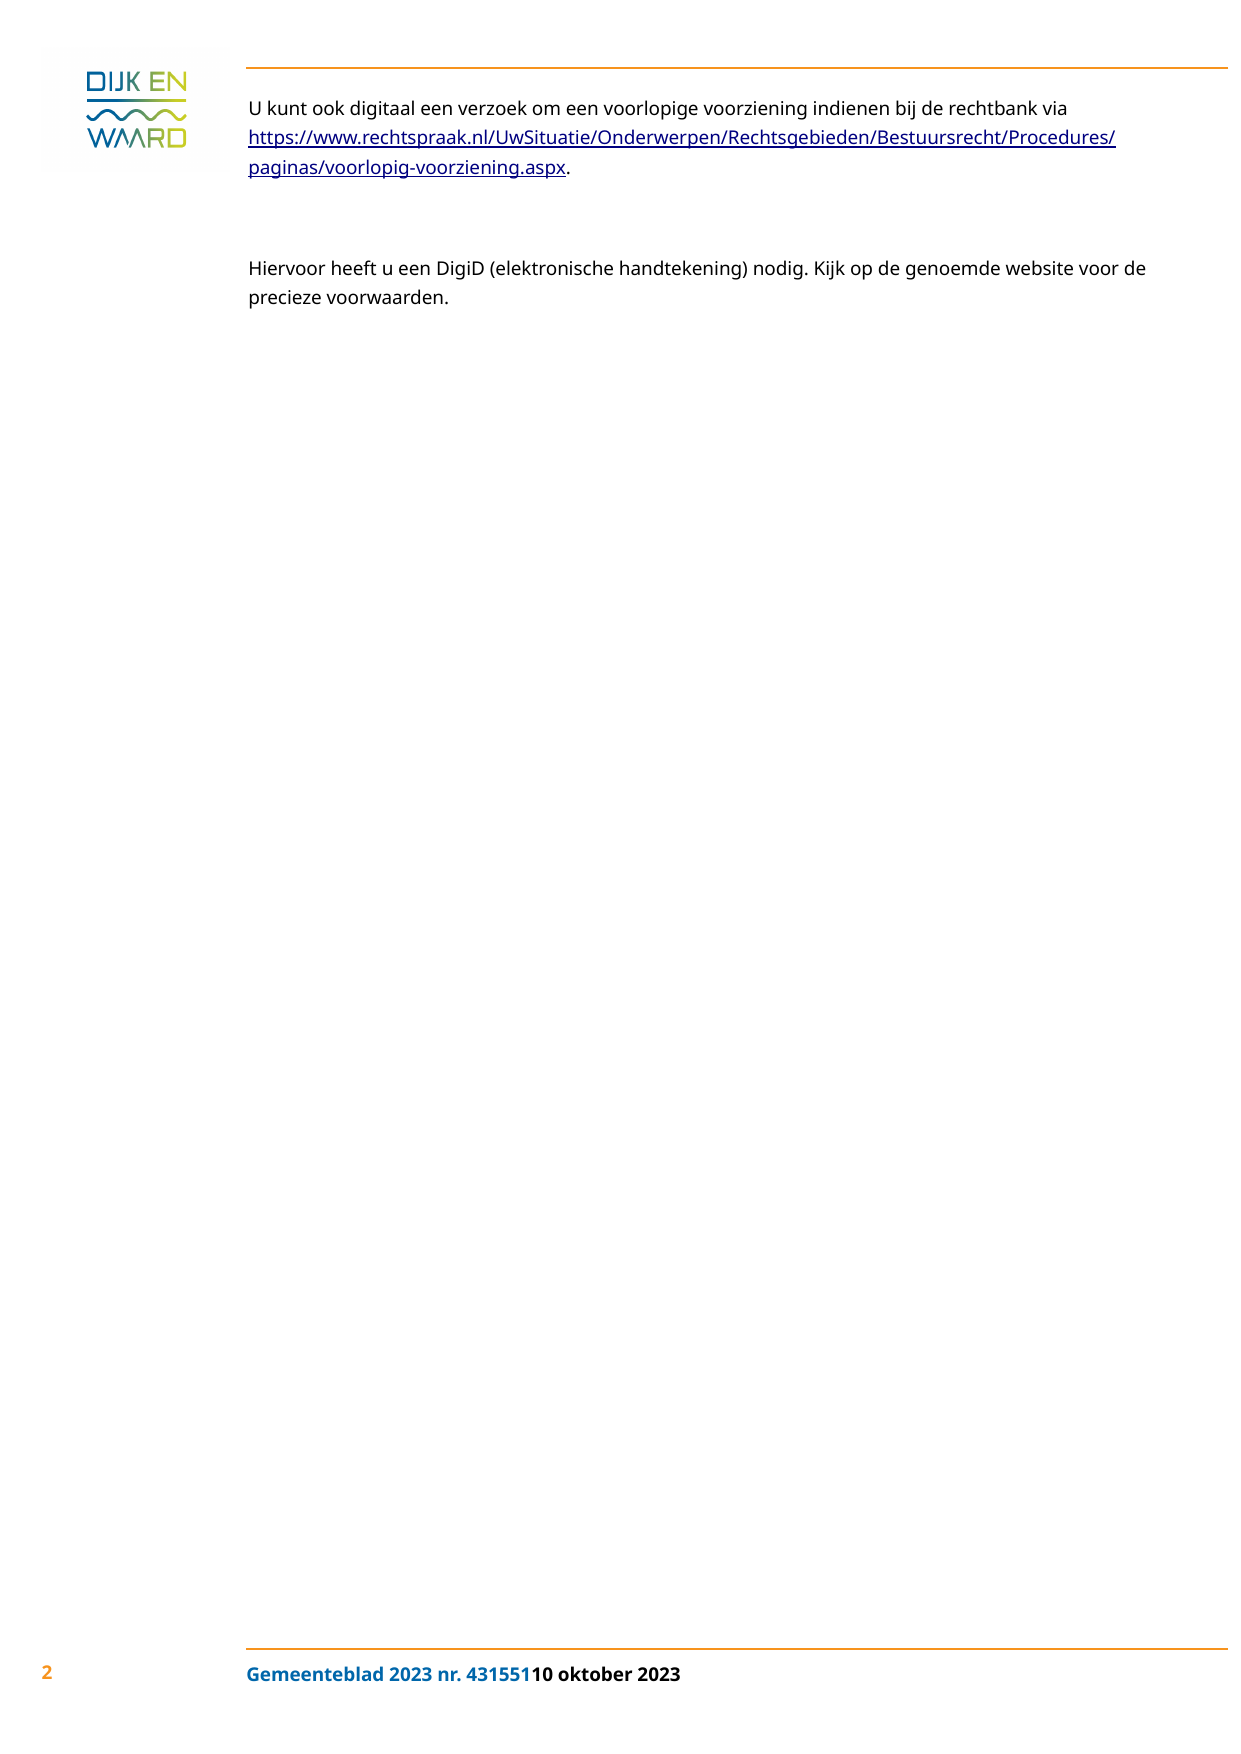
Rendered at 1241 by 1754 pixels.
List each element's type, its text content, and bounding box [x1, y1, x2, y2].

text U kunt ook digitaal een verzoek om een voorlopige voorziening indienen bij de rechtbank via https://www.rechtspraak.nl/UwSituatie/Onderwerpen/Rechtsgebieden/Bestuursrecht/Procedures/paginas/voorlopig-voorziening.aspx. [248, 95, 1152, 180]
picture [41, 47, 231, 172]
text Hiervoor heeft u een DigiD (elektronische handtekening) nodig. Kijk op de genoemde website voor de precieze voorwaarden. [248, 255, 1152, 310]
